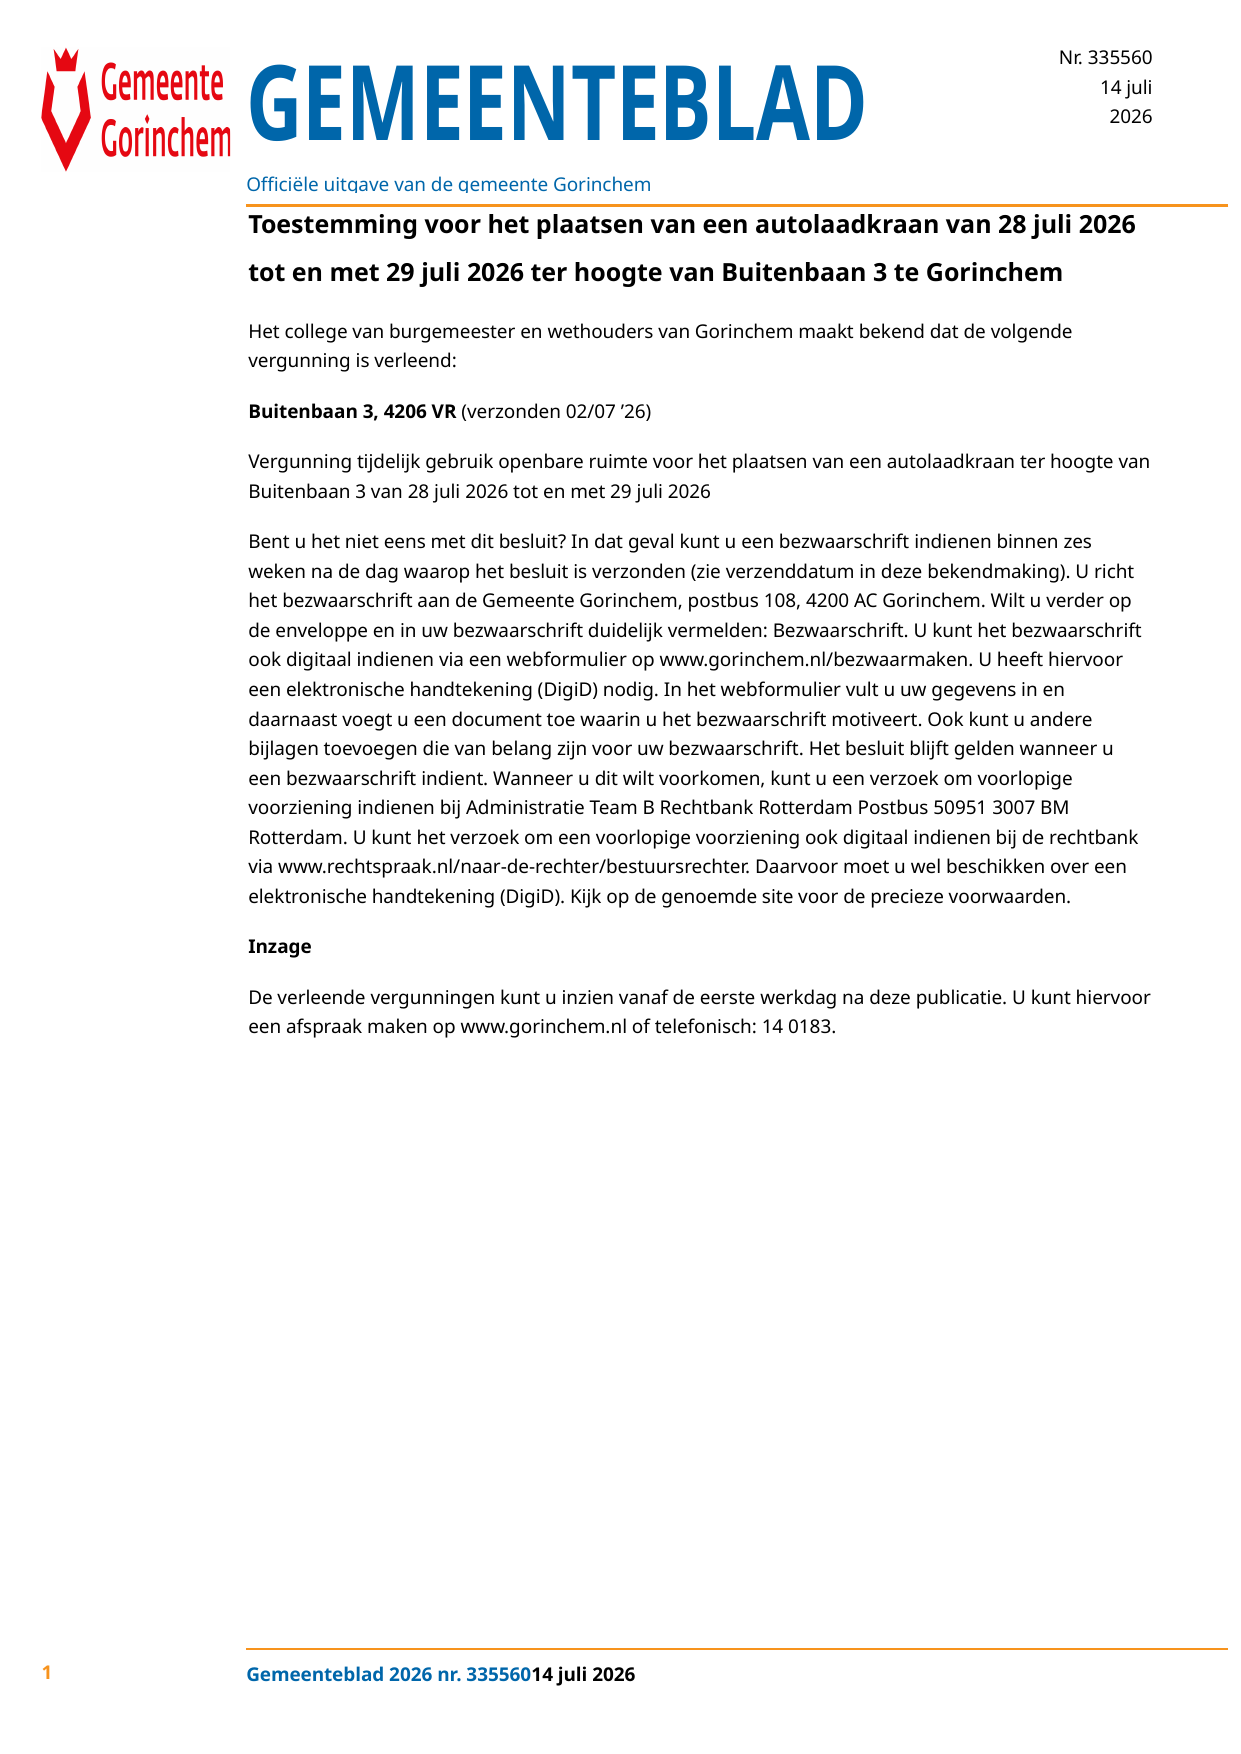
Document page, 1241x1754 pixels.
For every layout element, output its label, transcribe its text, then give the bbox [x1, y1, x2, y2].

text Buitenbaan 3, 4206 VR (verzonden 02/07 ’26) [248, 398, 1152, 424]
text Inzage [248, 934, 1152, 959]
text De verleende vergunningen kunt u inzien vanaf de eerste werkdag na deze publicatie. U kunt hiervoor een afspraak maken op www.gorinchem.nl of telefonisch: 14 0183. [248, 984, 1152, 1039]
picture [41, 47, 231, 172]
text Vergunning tijdelijk gebruik openbare ruimte voor het plaatsen van een autolaadkraan ter hoogte van Buitenbaan 3 van 28 juli 2026 tot en met 29 juli 2026 [248, 448, 1152, 504]
text Het college van burgemeester en wethouders van Gorinchem maakt bekend dat de volgende vergunning is verleend: [248, 318, 1152, 373]
text Bent u het niet eens met dit besluit? In dat geval kunt u een bezwaarschrift indienen binnen zes weken na de dag waarop het besluit is verzonden (zie verzenddatum in deze bekendmaking). U richt het bezwaarschrift aan de Gemeente Gorinchem, postbus 108, 4200 AC Gorinchem. Wilt u verder op de enveloppe en in uw bezwaarschrift duidelijk vermelden: Bezwaarschrift. U kunt het bezwaarschrift ook digitaal indienen via een webformulier op www.gorinchem.nl/bezwaarmaken. U heeft hiervoor een elektronische handtekening (DigiD) nodig. In het webformulier vult u uw gegevens in en daarnaast voegt u een document toe waarin u het bezwaarschrift motiveert. Ook kunt u andere bijlagen toevoegen die van belang zijn voor uw bezwaarschrift. Het besluit blijft gelden wanneer u een bezwaarschrift indient. Wanneer u dit wilt voorkomen, kunt u een verzoek om voorlopige voorziening indienen bij Administratie Team B Rechtbank Rotterdam Postbus 50951 3007 BM Rotterdam. U kunt het verzoek om een voorlopige voorziening ook digitaal indienen bij de rechtbank via www.rechtspraak.nl/naar-de-rechter/bestuursrechter. Daarvoor moet u wel beschikken over een elektronische handtekening (DigiD). Kijk op de genoemde site voor de precieze voorwaarden. [248, 528, 1152, 909]
text Toestemming voor het plaatsen van een autolaadkraan van 28 juli 2026 tot en met 29 juli 2026 ter hoogte van Buitenbaan 3 te Gorinchem [248, 207, 1152, 288]
